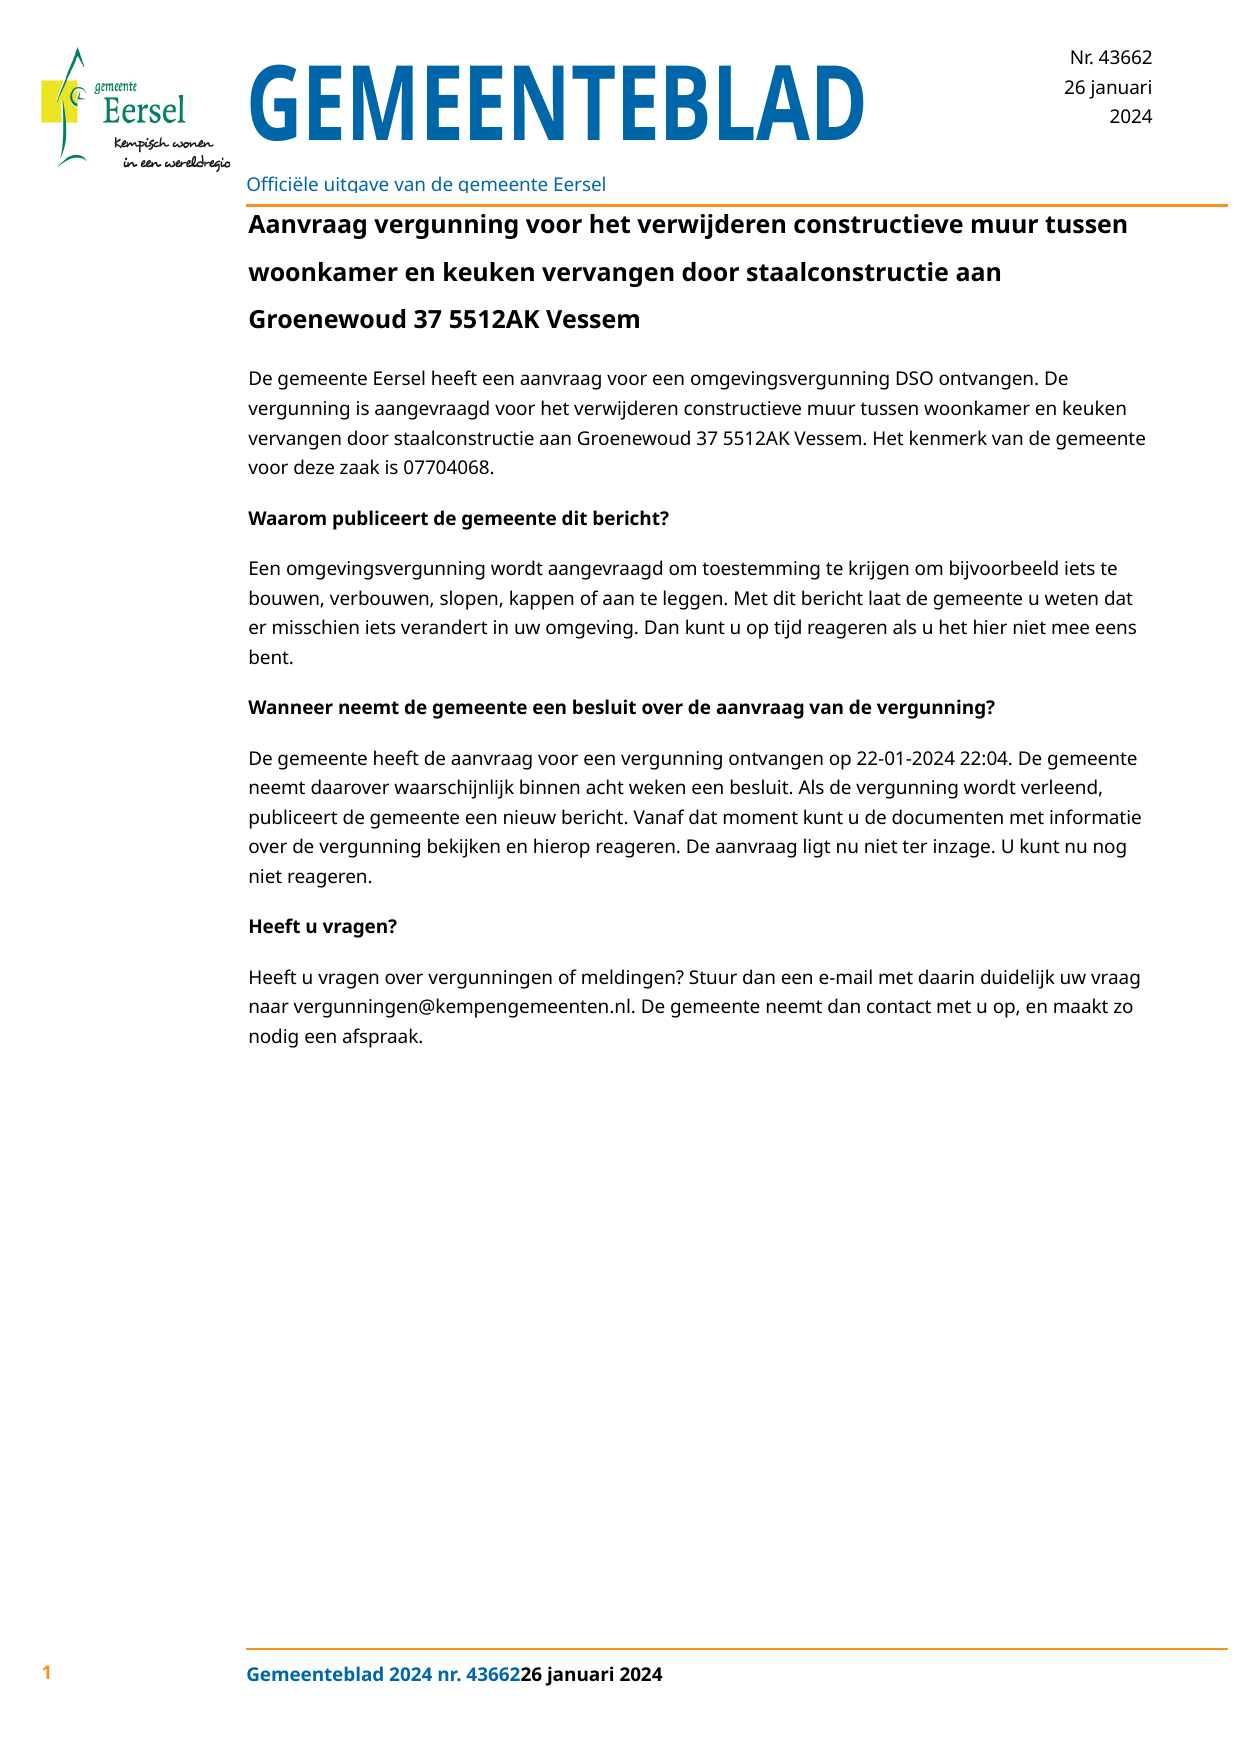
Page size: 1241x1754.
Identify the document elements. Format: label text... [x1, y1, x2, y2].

text Waarom publiceert de gemeente dit bericht? [248, 505, 1152, 530]
text De gemeente heeft de aanvraag voor een vergunning ontvangen op 22-01-2024 22:04. De gemeente neemt daarover waarschijnlijk binnen acht weken een besluit. Als de vergunning wordt verleend, publiceert de gemeente een nieuw bericht. Vanaf dat moment kunt u de documenten met informatie over de vergunning bekijken en hierop reageren. De aanvraag ligt nu niet ter inzage. U kunt nu nog niet reageren. [248, 745, 1152, 889]
text Aanvraag vergunning voor het verwijderen constructieve muur tussen woonkamer en keuken vervangen door staalconstructie aan Groenewoud 37 5512AK Vessem [248, 207, 1152, 336]
text Een omgevingsvergunning wordt aangevraagd om toestemming te krijgen om bijvoorbeeld iets te bouwen, verbouwen, slopen, kappen of aan te leggen. Met dit bericht laat de gemeente u weten dat er misschien iets verandert in uw omgeving. Dan kunt u op tijd reageren als u het hier niet mee eens bent. [248, 555, 1152, 669]
text De gemeente Eersel heeft een aanvraag voor een omgevingsvergunning DSO ontvangen. De vergunning is aangevraagd voor het verwijderen constructieve muur tussen woonkamer en keuken vervangen door staalconstructie aan Groenewoud 37 5512AK Vessem. Het kenmerk van de gemeente voor deze zaak is 07704068. [248, 366, 1152, 480]
text Heeft u vragen over vergunningen of meldingen? Stuur dan een e-mail met daarin duidelijk uw vraag naar vergunningen@kempengemeenten.nl. De gemeente neemt dan contact met u op, en maakt zo nodig een afspraak. [248, 964, 1152, 1049]
picture [41, 47, 231, 172]
text Wanneer neemt de gemeente een besluit over de aanvraag van de vergunning? [248, 694, 1152, 720]
text Heeft u vragen? [248, 913, 1152, 939]
